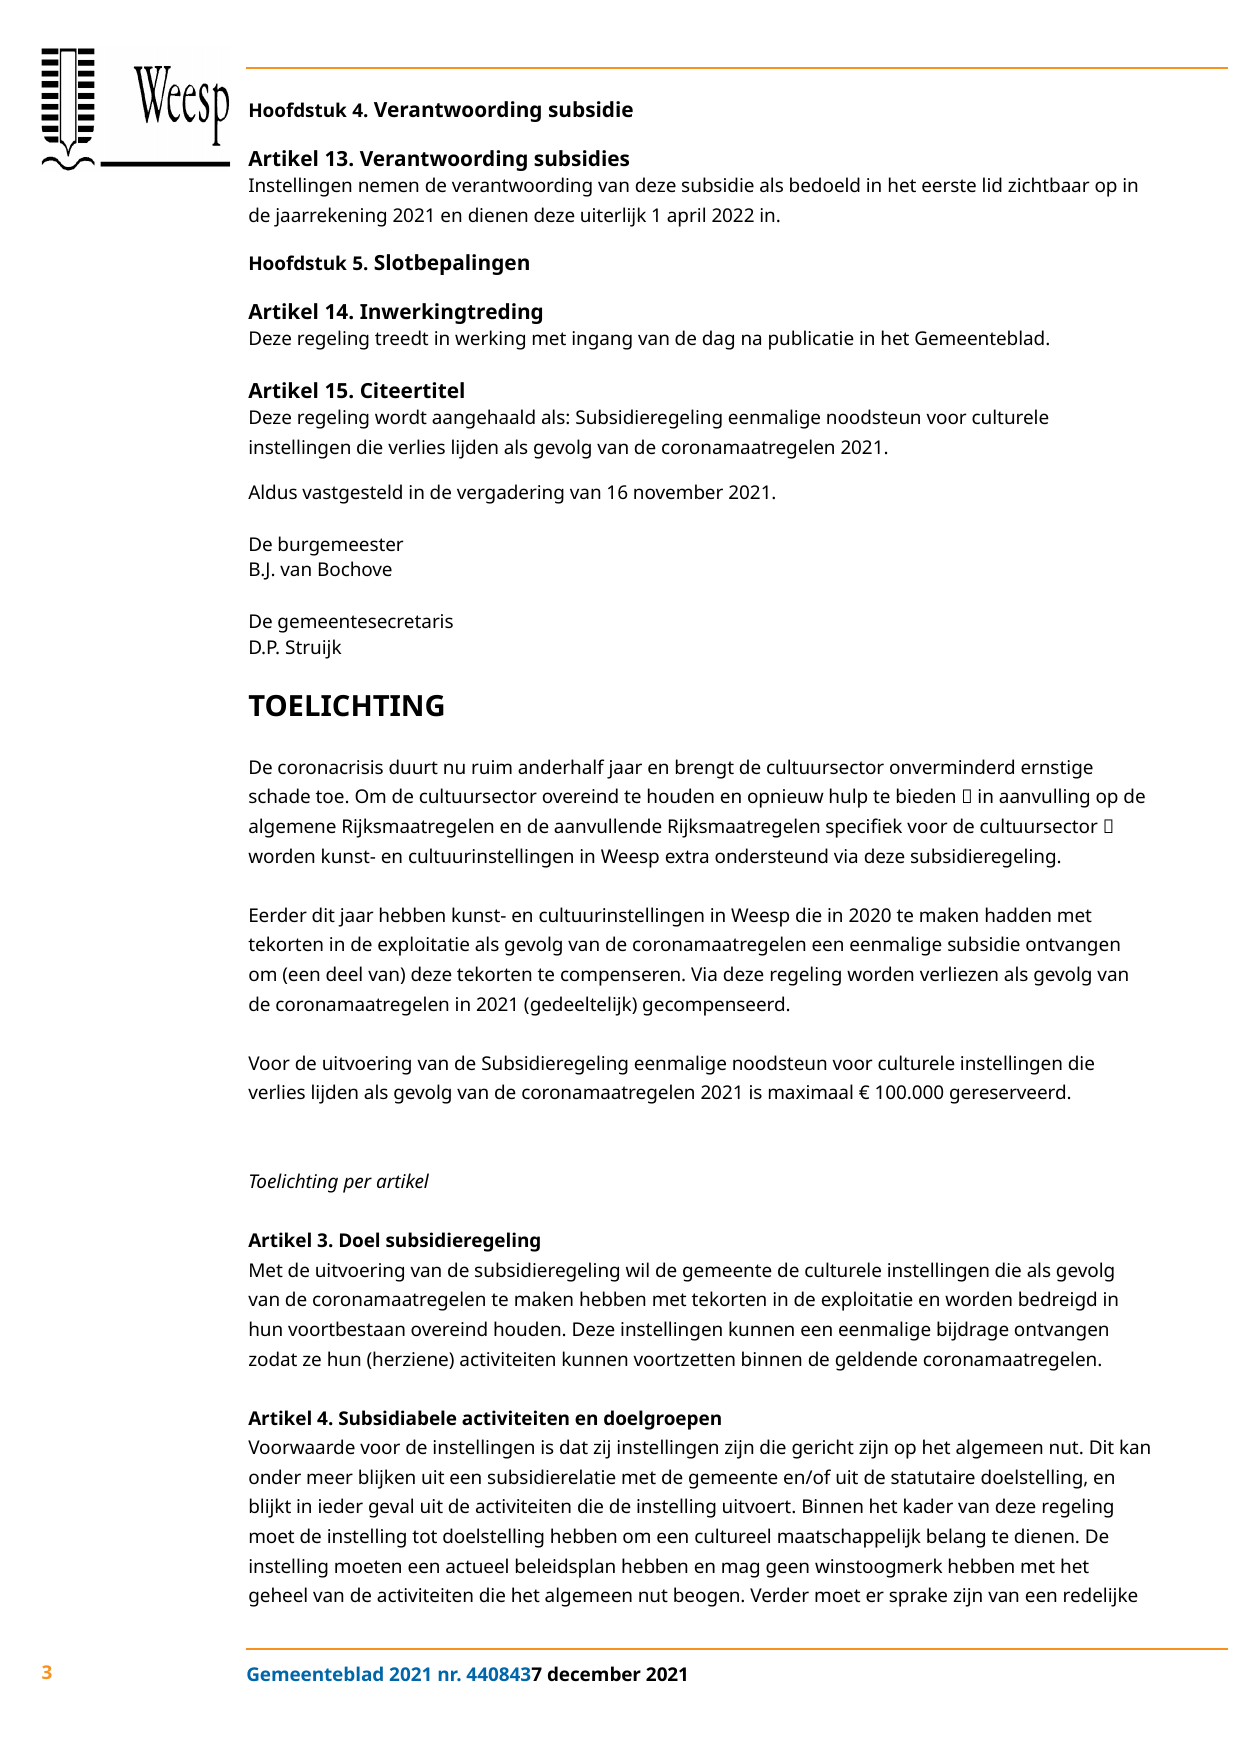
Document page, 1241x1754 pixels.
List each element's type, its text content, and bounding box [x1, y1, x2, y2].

text Artikel 4. Subsidiabele activiteiten en doelgroepen [248, 1405, 1152, 1431]
text Hoofdstuk 4. Verantwoording subsidie [248, 95, 1152, 123]
text Artikel 13. Verantwoording subsidies [248, 144, 1152, 172]
text Aldus vastgesteld in de vergadering van 16 november 2021. [248, 479, 1152, 505]
text Voorwaarde voor de instellingen is dat zij instellingen zijn die gericht zijn op het algemeen nut. Dit kan onder meer blijken uit een subsidierelatie met de gemeente en/of uit de statutaire doelstelling, en blijkt in ieder geval uit de activiteiten die de instelling uitvoert. Binnen het kader van deze regeling moet de instelling tot doelstelling hebben om een cultureel maatschappelijk belang te dienen. De instelling moeten een actueel beleidsplan hebben en mag geen winstoogmerk hebben met het geheel van de activiteiten die het algemeen nut beogen. Verder moet er sprake zijn van een redelijke [248, 1434, 1152, 1608]
text Artikel 14. Inwerkingtreding [248, 297, 1152, 325]
text Toelichting per artikel [248, 1168, 1152, 1194]
text De coronacrisis duurt nu ruim anderhalf jaar en brengt de cultuursector onverminderd ernstige schade toe. Om de cultuursector overeind te houden en opnieuw hulp te bieden  in aanvulling op de algemene Rijksmaatregelen en de aanvullende Rijksmaatregelen specifiek voor de cultuursector  worden kunst- en cultuurinstellingen in Weesp extra ondersteund via deze subsidieregeling. [248, 754, 1152, 869]
text D.P. Struijk [248, 634, 1152, 659]
text Voor de uitvoering van de Subsidieregeling eenmalige noodsteun voor culturele instellingen die verlies lijden als gevolg van de coronamaatregelen 2021 is maximaal € 100.000 gereserveerd. [248, 1050, 1152, 1105]
text B.J. van Bochove [248, 557, 1152, 582]
text De gemeentesecretaris [248, 608, 1152, 634]
text Artikel 15. Citeertitel [248, 376, 1152, 404]
text De burgemeester [248, 531, 1152, 557]
text Instellingen nemen de verantwoording van deze subsidie als bedoeld in het eerste lid zichtbaar op in de jaarrekening 2021 en dienen deze uiterlijk 1 april 2022 in. [248, 172, 1152, 228]
text Artikel 3. Doel subsidieregeling [248, 1227, 1152, 1253]
text Eerder dit jaar hebben kunst- en cultuurinstellingen in Weesp die in 2020 te maken hadden met tekorten in de exploitatie als gevolg van de coronamaatregelen een eenmalige subsidie ontvangen om (een deel van) deze tekorten te compenseren. Via deze regeling worden verliezen als gevolg van de coronamaatregelen in 2021 (gedeeltelijk) gecompenseerd. [248, 902, 1152, 1017]
text Hoofdstuk 5. Slotbepalingen [248, 248, 1152, 276]
picture [41, 47, 231, 172]
text Deze regeling wordt aangehaald als: Subsidieregeling eenmalige noodsteun voor culturele instellingen die verlies lijden als gevolg van de coronamaatregelen 2021. [248, 404, 1152, 459]
text Deze regeling treedt in werking met ingang van de dag na publicatie in het Gemeenteblad. [248, 325, 1152, 351]
text Met de uitvoering van de subsidieregeling wil de gemeente de culturele instellingen die als gevolg van de coronamaatregelen te maken hebben met tekorten in de exploitatie en worden bedreigd in hun voortbestaan overeind houden. Deze instellingen kunnen een eenmalige bijdrage ontvangen zodat ze hun (herziene) activiteiten kunnen voortzetten binnen de geldende coronamaatregelen. [248, 1257, 1152, 1372]
text TOELICHTING [248, 685, 1152, 725]
